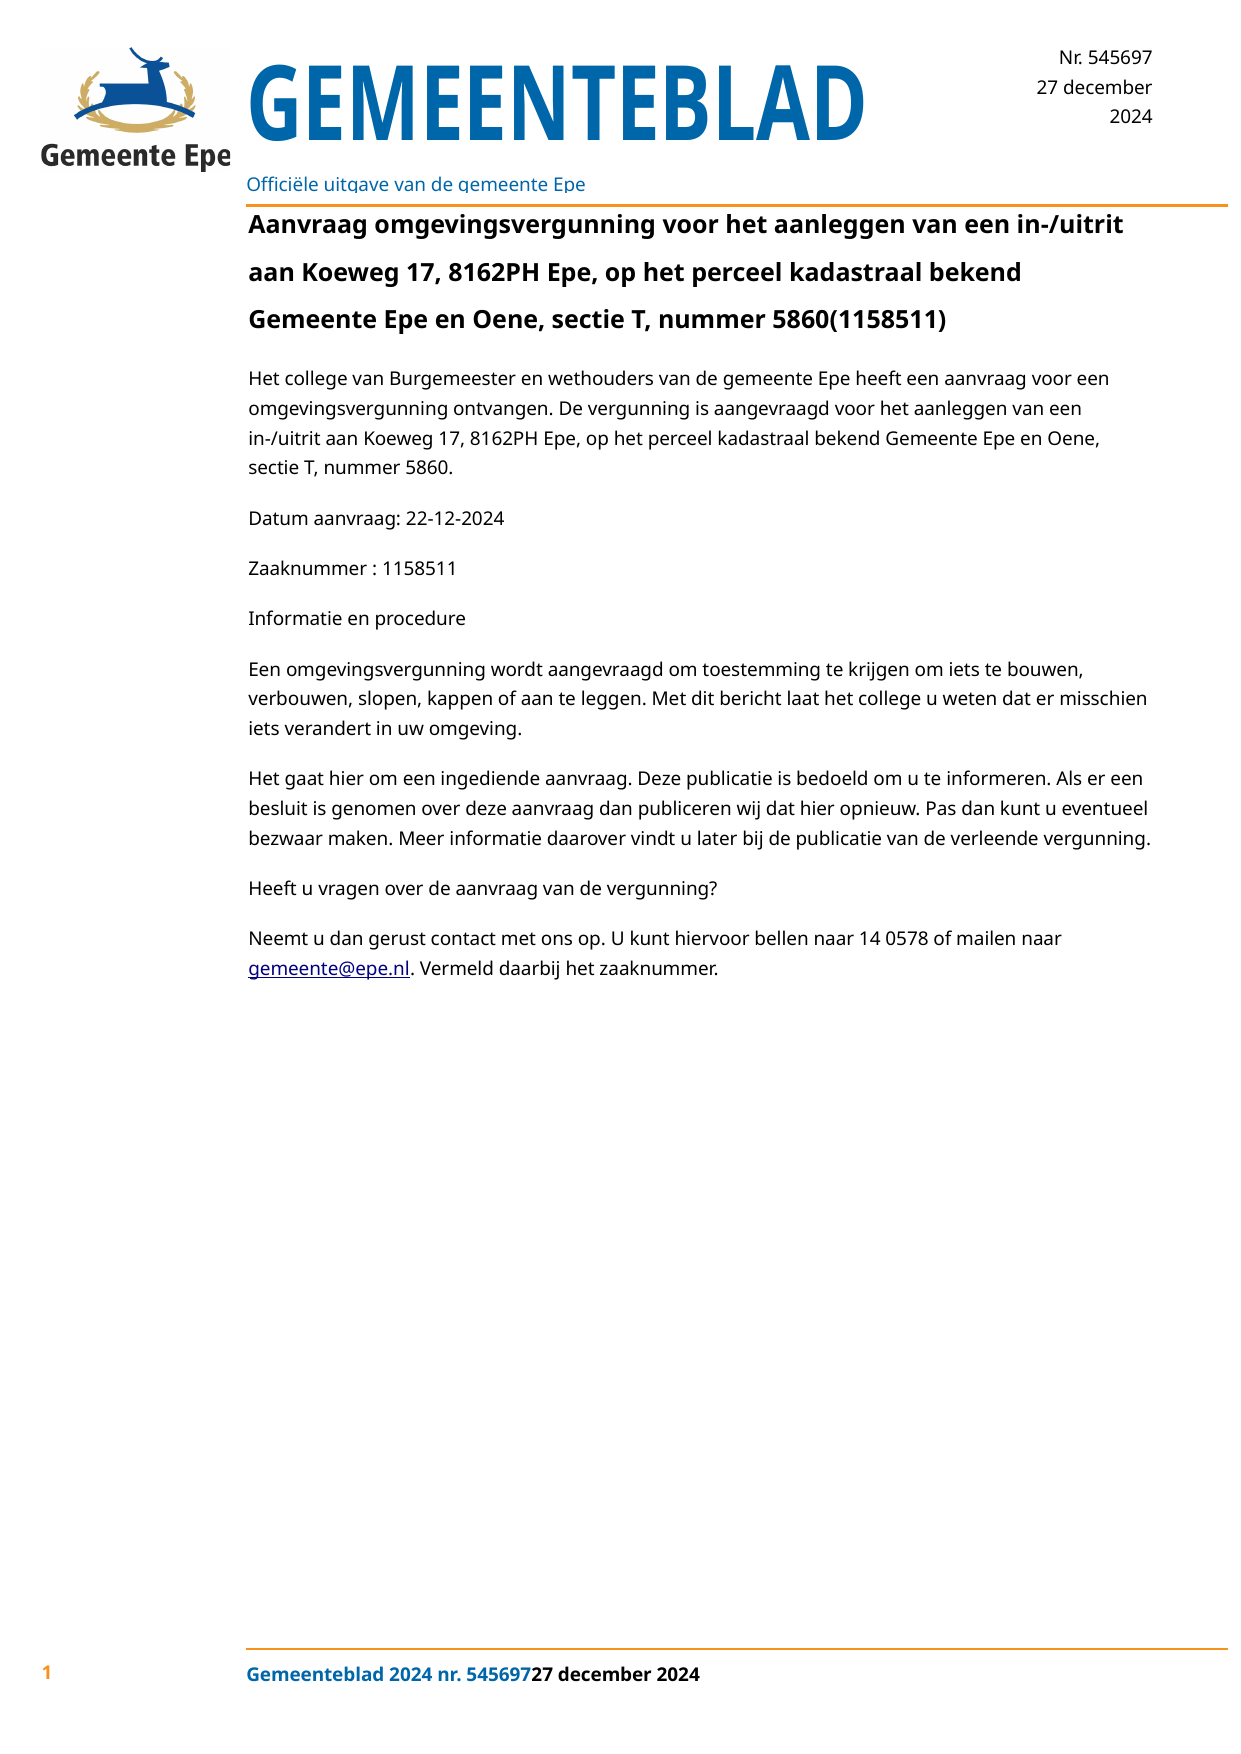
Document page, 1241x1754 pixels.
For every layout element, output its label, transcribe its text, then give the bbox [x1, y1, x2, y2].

text Aanvraag omgevingsvergunning voor het aanleggen van een in-/uitrit aan Koeweg 17, 8162PH Epe, op het perceel kadastraal bekend Gemeente Epe en Oene, sectie T, nummer 5860(1158511) [248, 207, 1152, 336]
text Datum aanvraag: 22-12-2024 [248, 505, 1152, 530]
text Zaaknummer : 1158511 [248, 555, 1152, 581]
text Het gaat hier om een ingediende aanvraag. Deze publicatie is bedoeld om u te informeren. Als er een besluit is genomen over deze aanvraag dan publiceren wij dat hier opnieuw. Pas dan kunt u eventueel bezwaar maken. Meer informatie daarover vindt u later bij de publicatie van de verleende vergunning. [248, 766, 1152, 850]
picture [41, 47, 231, 172]
text Neemt u dan gerust contact met ons op. U kunt hiervoor bellen naar 14 0578 of mailen naar gemeente@epe.nl. Vermeld daarbij het zaaknummer. [248, 926, 1152, 981]
text Het college van Burgemeester en wethouders van de gemeente Epe heeft een aanvraag voor een omgevingsvergunning ontvangen. De vergunning is aangevraagd voor het aanleggen van een in-/uitrit aan Koeweg 17, 8162PH Epe, op het perceel kadastraal bekend Gemeente Epe en Oene, sectie T, nummer 5860. [248, 366, 1152, 480]
text Informatie en procedure [248, 606, 1152, 631]
text Heeft u vragen over de aanvraag van de vergunning? [248, 875, 1152, 901]
text Een omgevingsvergunning wordt aangevraagd om toestemming te krijgen om iets te bouwen, verbouwen, slopen, kappen of aan te leggen. Met dit bericht laat het college u weten dat er misschien iets verandert in uw omgeving. [248, 656, 1152, 741]
